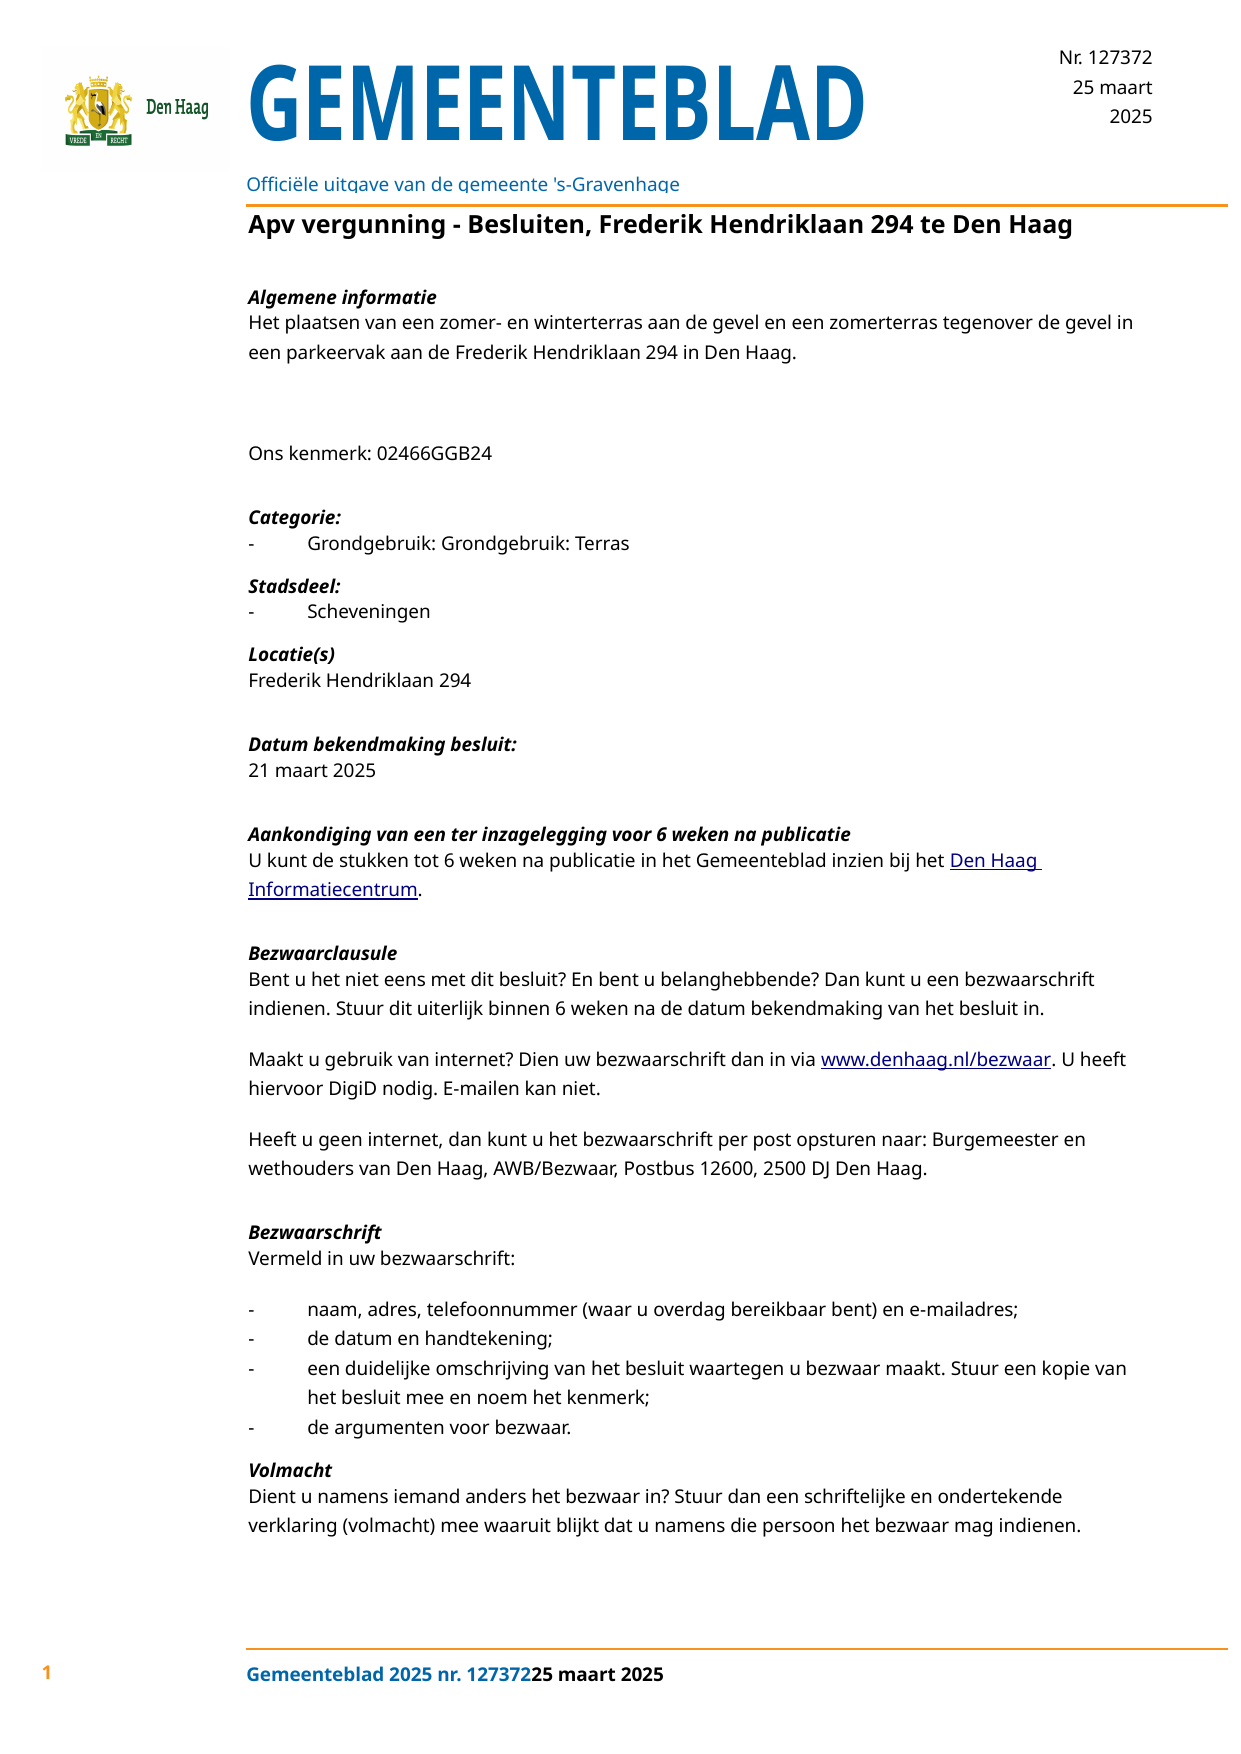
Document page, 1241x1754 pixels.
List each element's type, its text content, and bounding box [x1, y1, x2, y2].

list naam, adres, telefoonnummer (waar u overdag bereikbaar bent) en e-mailadres; [248, 1296, 1152, 1321]
text U kunt de stukken tot 6 weken na publicatie in het Gemeenteblad inzien bij het Den Haag Informatiecentrum. [248, 847, 1152, 902]
text Locatie(s) [248, 642, 1152, 667]
text Ons kenmerk: 02466GGB24 [248, 440, 1152, 466]
picture [41, 47, 231, 172]
text Bezwaarclausule [248, 940, 1152, 966]
text Het plaatsen van een zomer- en winterterras aan de gevel en een zomerterras tegenover de gevel in een parkeervak aan de Frederik Hendriklaan 294 in Den Haag. [248, 309, 1152, 365]
list een duidelijke omschrijving van het besluit waartegen u bezwaar maakt. Stuur een kopie van het besluit mee en noem het kenmerk; [248, 1355, 1152, 1410]
text Heeft u geen internet, dan kunt u het bezwaarschrift per post opsturen naar: Burgemeester en wethouders van Den Haag, AWB/Bezwaar, Postbus 12600, 2500 DJ Den Haag. [248, 1126, 1152, 1181]
list Grondgebruik: Grondgebruik: Terras [248, 530, 1152, 555]
text Vermeld in uw bezwaarschrift: [248, 1245, 1152, 1271]
text Frederik Hendriklaan 294 [248, 667, 1152, 693]
list de argumenten voor bezwaar. [248, 1414, 1152, 1440]
text Bent u het niet eens met dit besluit? En bent u belanghebbende? Dan kunt u een bezwaarschrift indienen. Stuur dit uiterlijk binnen 6 weken na de datum bekendmaking van het besluit in. [248, 966, 1152, 1021]
list Scheveningen [248, 598, 1152, 624]
text Maakt u gebruik van internet? Dien uw bezwaarschrift dan in via www.denhaag.nl/bezwaar. U heeft hiervoor DigiD nodig. E-mailen kan niet. [248, 1046, 1152, 1101]
text Volmacht [248, 1457, 1152, 1483]
text Aankondiging van een ter inzagelegging voor 6 weken na publicatie [248, 821, 1152, 847]
list de datum en handtekening; [248, 1325, 1152, 1351]
text Bezwaarschrift [248, 1219, 1152, 1245]
text Apv vergunning - Besluiten, Frederik Hendriklaan 294 te Den Haag [248, 207, 1152, 241]
text Algemene informatie [248, 284, 1152, 309]
text Dient u namens iemand anders het bezwaar in? Stuur dan een schriftelijke en ondertekende verklaring (volmacht) mee waaruit blijkt dat u namens die persoon het bezwaar mag indienen. [248, 1483, 1152, 1538]
text Categorie: [248, 504, 1152, 530]
text Datum bekendmaking besluit: [248, 731, 1152, 757]
text Stadsdeel: [248, 573, 1152, 598]
text 21 maart 2025 [248, 757, 1152, 783]
